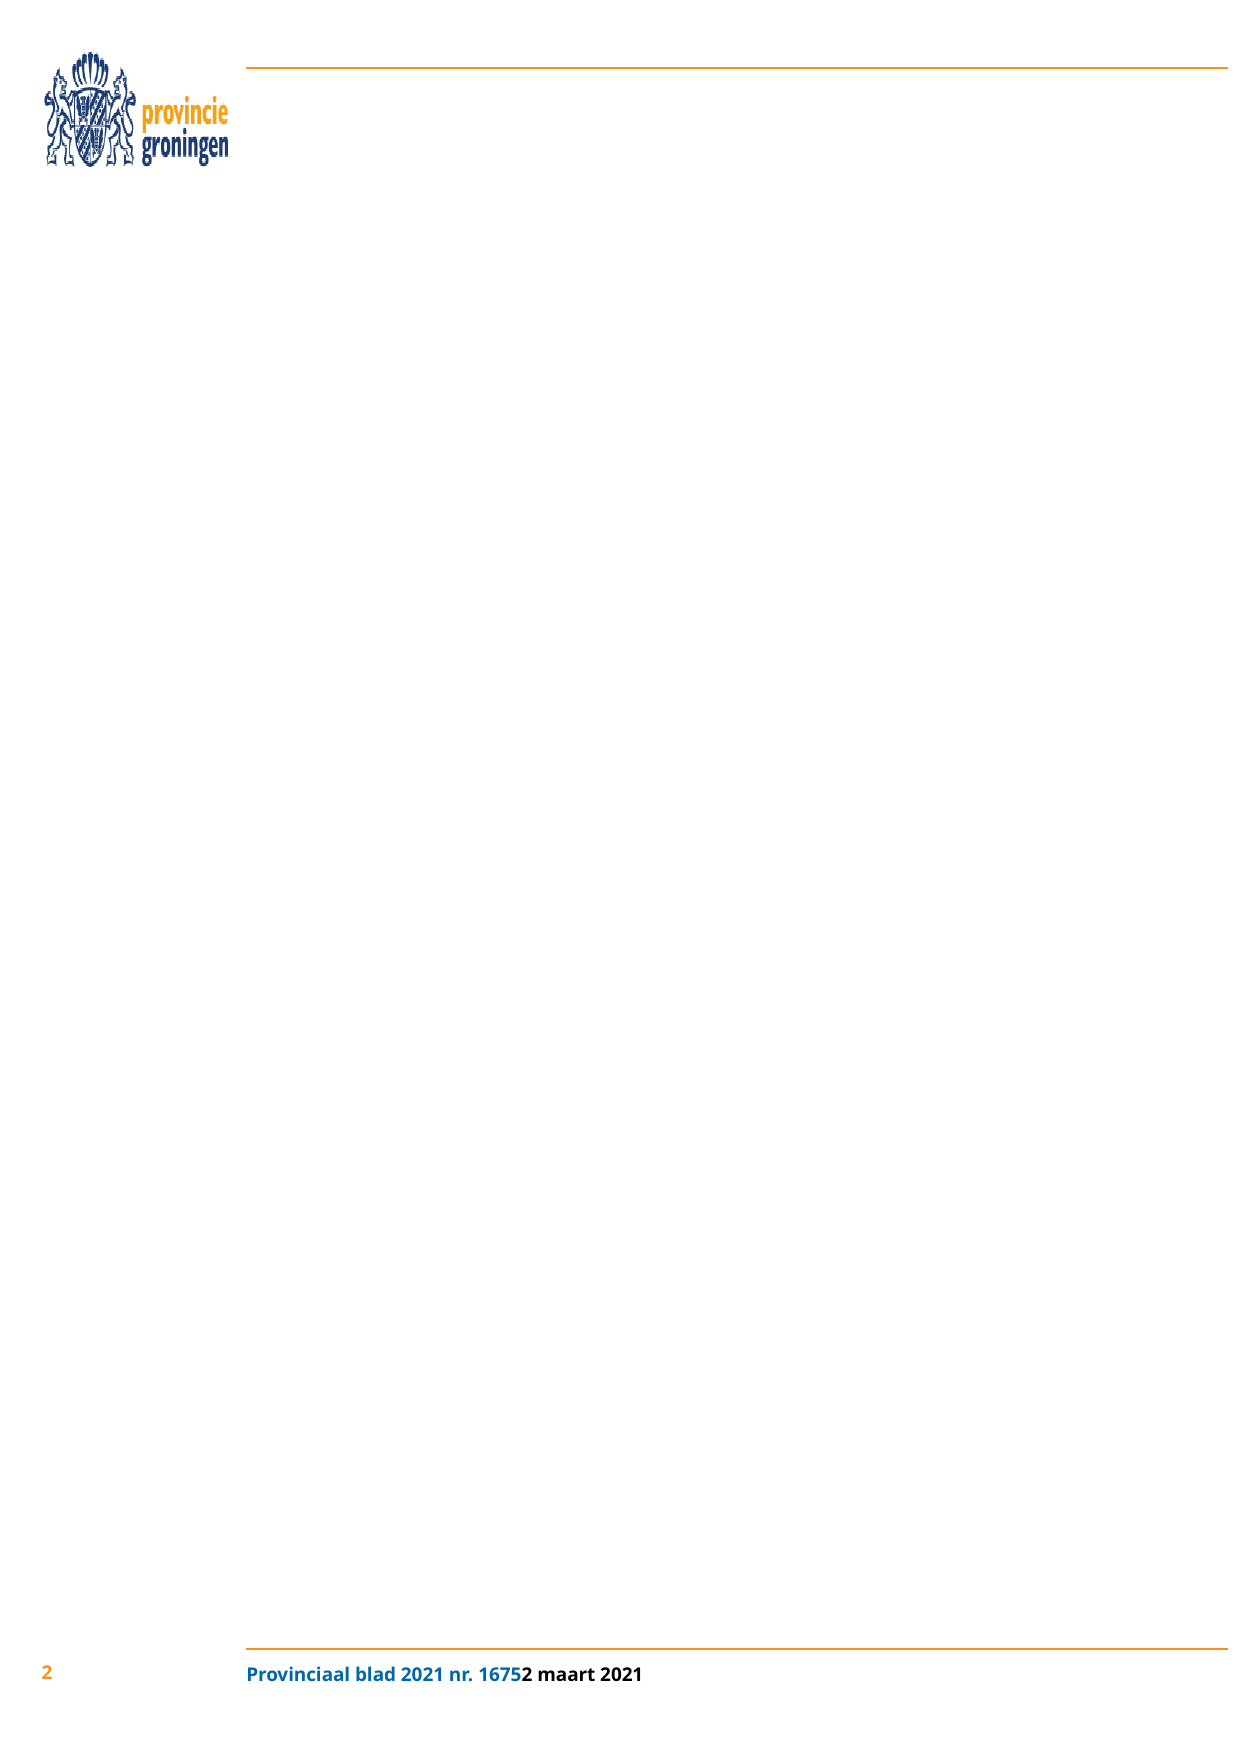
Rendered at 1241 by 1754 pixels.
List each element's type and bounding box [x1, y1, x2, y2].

picture [41, 47, 231, 172]
